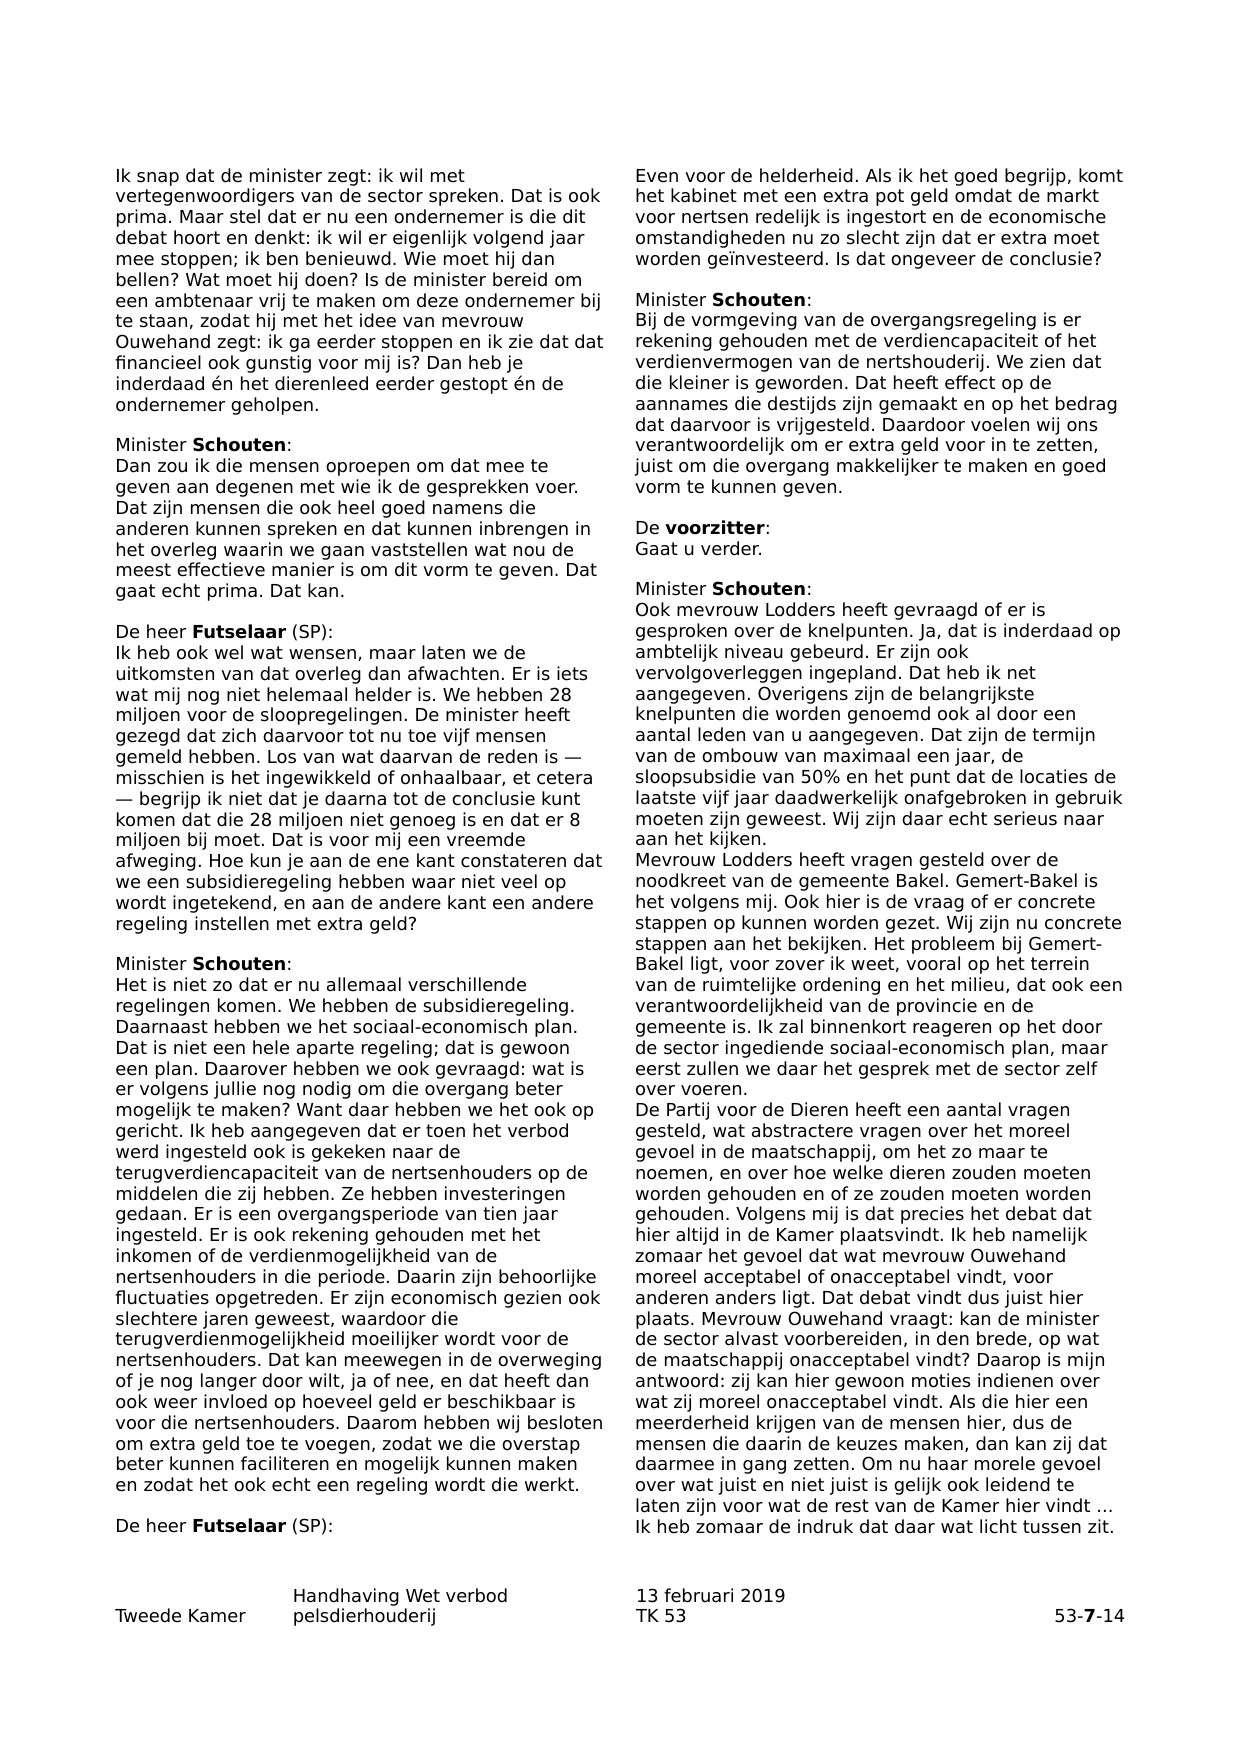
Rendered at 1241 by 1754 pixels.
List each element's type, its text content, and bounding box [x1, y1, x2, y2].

text Minister Schouten: [635, 579, 1125, 600]
text De voorzitter: [635, 518, 1125, 538]
text Minister Schouten: [635, 289, 1125, 310]
text Dan zou ik die mensen oproepen om dat mee te geven aan degenen met wie ik de gesprekken voer. Dat zijn mensen die ook heel goed namens die anderen kunnen spreken en dat kunnen inbrengen in het overleg waarin we gaan vaststellen wat nou de meest effectieve manier is om dit vorm te geven. Dat gaat echt prima. Dat kan. [115, 456, 605, 602]
text Mevrouw Lodders heeft vragen gesteld over de noodkreet van de gemeente Bakel. Gemert-Bakel is het volgens mij. Ook hier is de vraag of er concrete stappen op kunnen worden gezet. Wij zijn nu concrete stappen aan het bekijken. Het probleem bij Gemert-Bakel ligt, voor zover ik weet, vooral op het terrein van de ruimtelijke ordening en het milieu, dat ook een verantwoordelijkheid van de provincie en de gemeente is. Ik zal binnenkort reageren op het door de sector ingediende sociaal-economisch plan, maar eerst zullen we daar het gesprek met de sector zelf over voeren. [635, 850, 1125, 1100]
text Even voor de helderheid. Als ik het goed begrijp, komt het kabinet met een extra pot geld omdat de markt voor nertsen redelijk is ingestort en de economische omstandigheden nu zo slecht zijn dat er extra moet worden geïnvesteerd. Is dat ongeveer de conclusie? [635, 165, 1125, 269]
text De heer Futselaar (SP): [115, 622, 605, 643]
text Ik heb ook wel wat wensen, maar laten we de uitkomsten van dat overleg dan afwachten. Er is iets wat mij nog niet helemaal helder is. We hebben 28 miljoen voor de sloopregelingen. De minister heeft gezegd dat zich daarvoor tot nu toe vijf mensen gemeld hebben. Los van wat daarvan de reden is — misschien is het ingewikkeld of onhaalbaar, et cetera — begrijp ik niet dat je daarna tot de conclusie kunt komen dat die 28 miljoen niet genoeg is en dat er 8 miljoen bij moet. Dat is voor mij een vreemde afweging. Hoe kun je aan de ene kant constateren dat we een subsidieregeling hebben waar niet veel op wordt ingetekend, en aan de andere kant een andere regeling instellen met extra geld? [115, 643, 605, 934]
text Ook mevrouw Lodders heeft gevraagd of er is gesproken over de knelpunten. Ja, dat is inderdaad op ambtelijk niveau gebeurd. Er zijn ook vervolgoverleggen ingepland. Dat heb ik net aangegeven. Overigens zijn de belangrijkste knelpunten die worden genoemd ook al door een aantal leden van u aangegeven. Dat zijn de termijn van de ombouw van maximaal een jaar, de sloopsubsidie van 50% en het punt dat de locaties de laatste vijf jaar daadwerkelijk onafgebroken in gebruik moeten zijn geweest. Wij zijn daar echt serieus naar aan het kijken. [635, 600, 1125, 850]
text De heer Futselaar (SP): [115, 1516, 605, 1537]
text Minister Schouten: [115, 435, 605, 456]
text Ik snap dat de minister zegt: ik wil met vertegenwoordigers van de sector spreken. Dat is ook prima. Maar stel dat er nu een ondernemer is die dit debat hoort en denkt: ik wil er eigenlijk volgend jaar mee stoppen; ik ben benieuwd. Wie moet hij dan bellen? Wat moet hij doen? Is de minister bereid om een ambtenaar vrij te maken om deze ondernemer bij te staan, zodat hij met het idee van mevrouw Ouwehand zegt: ik ga eerder stoppen en ik zie dat dat financieel ook gunstig voor mij is? Dan heb je inderdaad én het dierenleed eerder gestopt én de ondernemer geholpen. [115, 165, 605, 415]
text Gaat u verder. [635, 538, 1125, 559]
text Bij de vormgeving van de overgangsregeling is er rekening gehouden met de verdiencapaciteit of het verdienvermogen van de nertshouderij. We zien dat die kleiner is geworden. Dat heeft effect op de aannames die destijds zijn gemaakt en op het bedrag dat daarvoor is vrijgesteld. Daardoor voelen wij ons verantwoordelijk om er extra geld voor in te zetten, juist om die overgang makkelijker te maken en goed vorm te kunnen geven. [635, 310, 1125, 498]
text De Partij voor de Dieren heeft een aantal vragen gesteld, wat abstractere vragen over het moreel gevoel in de maatschappij, om het zo maar te noemen, en over hoe welke dieren zouden moeten worden gehouden en of ze zouden moeten worden gehouden. Volgens mij is dat precies het debat dat hier altijd in de Kamer plaatsvindt. Ik heb namelijk zomaar het gevoel dat wat mevrouw Ouwehand moreel acceptabel of onacceptabel vindt, voor anderen anders ligt. Dat debat vindt dus juist hier plaats. Mevrouw Ouwehand vraagt: kan de minister de sector alvast voorbereiden, in den brede, op wat de maatschappij onacceptabel vindt? Daarop is mijn antwoord: zij kan hier gewoon moties indienen over wat zij moreel onacceptabel vindt. Als die hier een meerderheid krijgen van de mensen hier, dus de mensen die daarin de keuzes maken, dan kan zij dat daarmee in gang zetten. Om nu haar morele gevoel over wat juist en niet juist is gelijk ook leidend te laten zijn voor wat de rest van de Kamer hier vindt ... Ik heb zomaar de indruk dat daar wat licht tussen zit. [635, 1100, 1125, 1537]
text Het is niet zo dat er nu allemaal verschillende regelingen komen. We hebben de subsidieregeling. Daarnaast hebben we het sociaal-economisch plan. Dat is niet een hele aparte regeling; dat is gewoon een plan. Daarover hebben we ook gevraagd: wat is er volgens jullie nog nodig om die overgang beter mogelijk te maken? Want daar hebben we het ook op gericht. Ik heb aangegeven dat er toen het verbod werd ingesteld ook is gekeken naar de terugverdiencapaciteit van de nertsenhouders op de middelen die zij hebben. Ze hebben investeringen gedaan. Er is een overgangsperiode van tien jaar ingesteld. Er is ook rekening gehouden met het inkomen of de verdienmogelijkheid van de nertsenhouders in die periode. Daarin zijn behoorlijke fluctuaties opgetreden. Er zijn economisch gezien ook slechtere jaren geweest, waardoor die terugverdienmogelijkheid moeilijker wordt voor de nertsenhouders. Dat kan meewegen in de overweging of je nog langer door wilt, ja of nee, en dat heeft dan ook weer invloed op hoeveel geld er beschikbaar is voor die nertsenhouders. Daarom hebben wij besloten om extra geld toe te voegen, zodat we die overstap beter kunnen faciliteren en mogelijk kunnen maken en zodat het ook echt een regeling wordt die werkt. [115, 975, 605, 1496]
text Minister Schouten: [115, 954, 605, 975]
